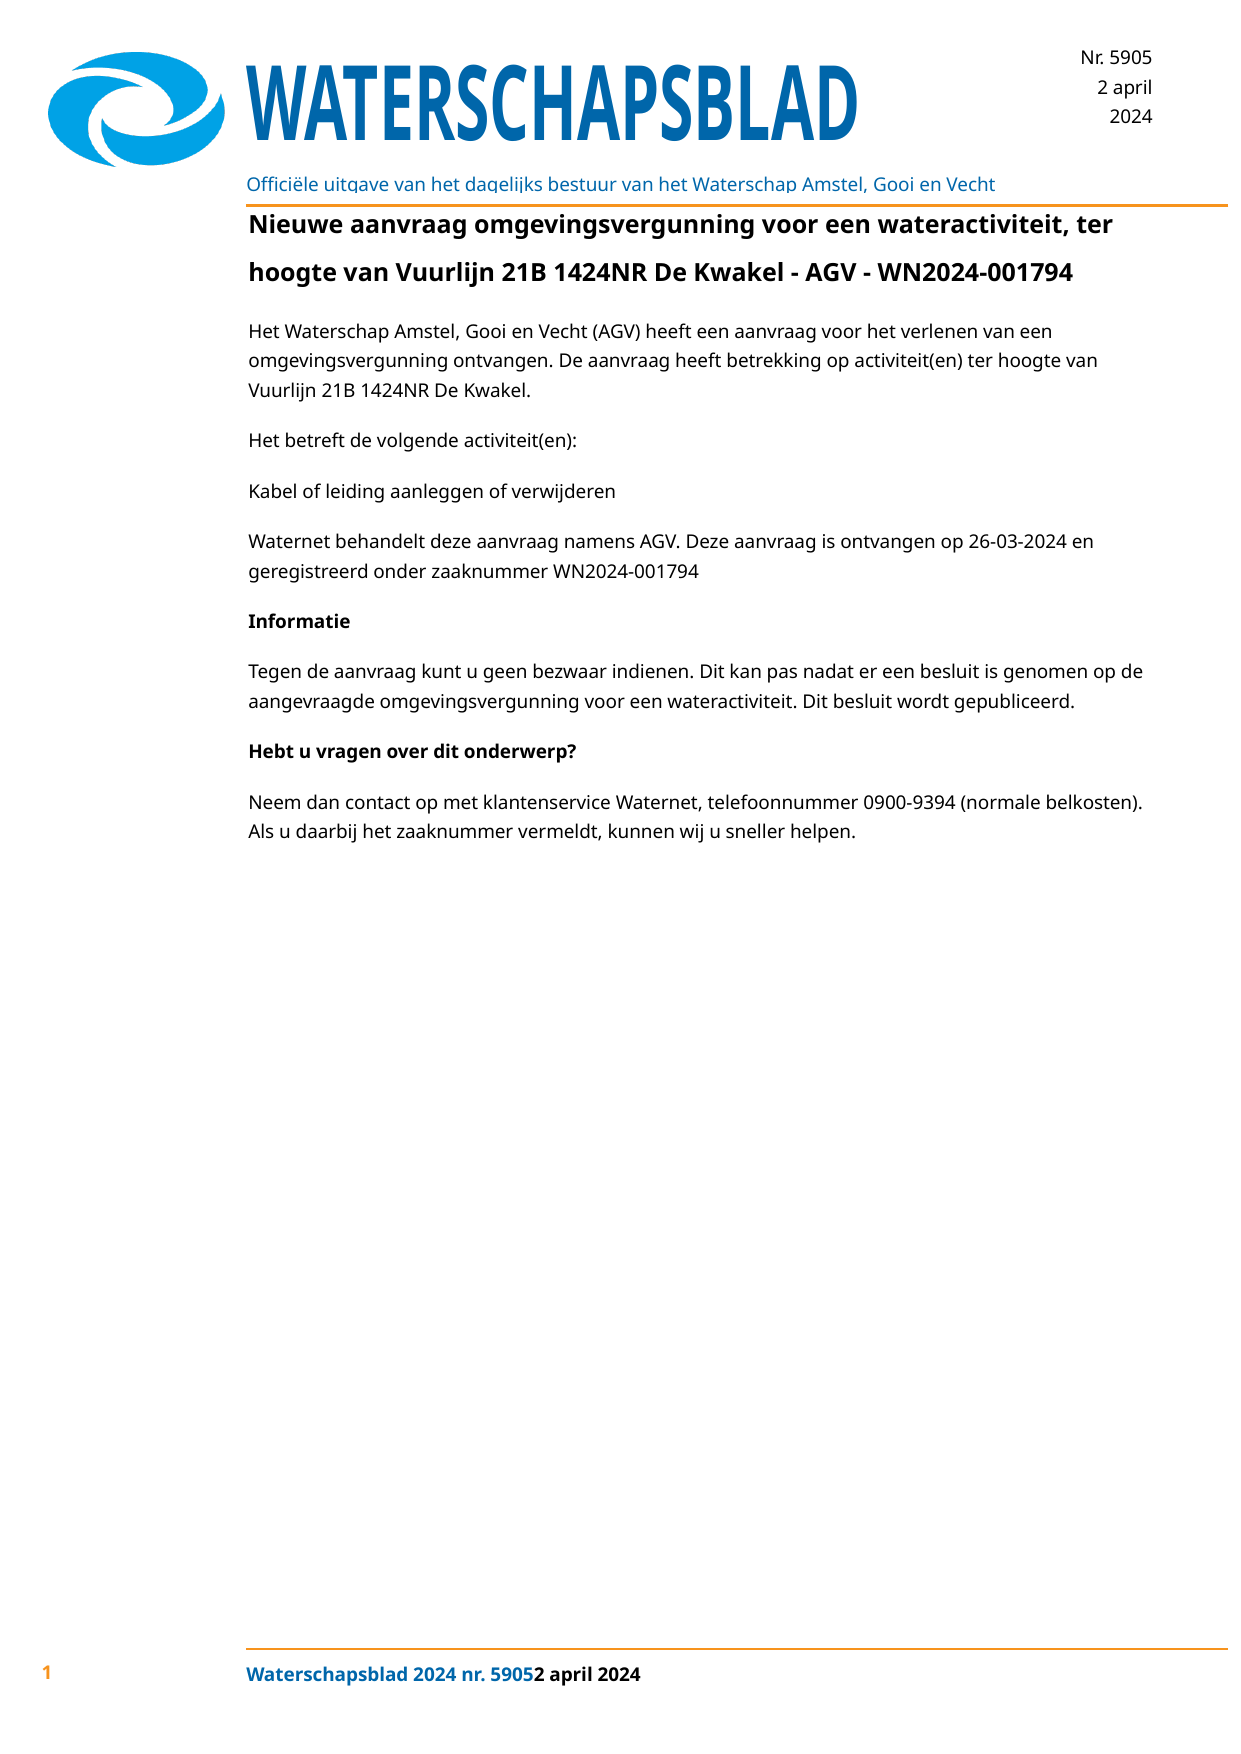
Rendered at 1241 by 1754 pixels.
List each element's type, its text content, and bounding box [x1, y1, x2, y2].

text Waternet behandelt deze aanvraag namens AGV. Deze aanvraag is ontvangen op 26-03-2024 en geregistreerd onder zaaknummer WN2024-001794 [248, 528, 1152, 584]
picture [41, 47, 231, 172]
text Kabel of leiding aanleggen of verwijderen [248, 478, 1152, 504]
text Nieuwe aanvraag omgevingsvergunning voor een wateractiviteit, ter hoogte van Vuurlijn 21B 1424NR De Kwakel - AGV - WN2024-001794 [248, 207, 1152, 288]
text Hebt u vragen over dit onderwerp? [248, 739, 1152, 764]
text Neem dan contact op met klantenservice Waternet, telefoonnummer 0900-9394 (normale belkosten). Als u daarbij het zaaknummer vermeldt, kunnen wij u sneller helpen. [248, 789, 1152, 844]
text Informatie [248, 608, 1152, 634]
text Het Waterschap Amstel, Gooi en Vecht (AGV) heeft een aanvraag voor het verlenen van een omgevingsvergunning ontvangen. De aanvraag heeft betrekking op activiteit(en) ter hoogte van Vuurlijn 21B 1424NR De Kwakel. [248, 318, 1152, 403]
text Het betreft de volgende activiteit(en): [248, 427, 1152, 453]
text Tegen de aanvraag kunt u geen bezwaar indienen. Dit kan pas nadat er een besluit is genomen op de aangevraagde omgevingsvergunning voor een wateractiviteit. Dit besluit wordt gepubliceerd. [248, 659, 1152, 714]
